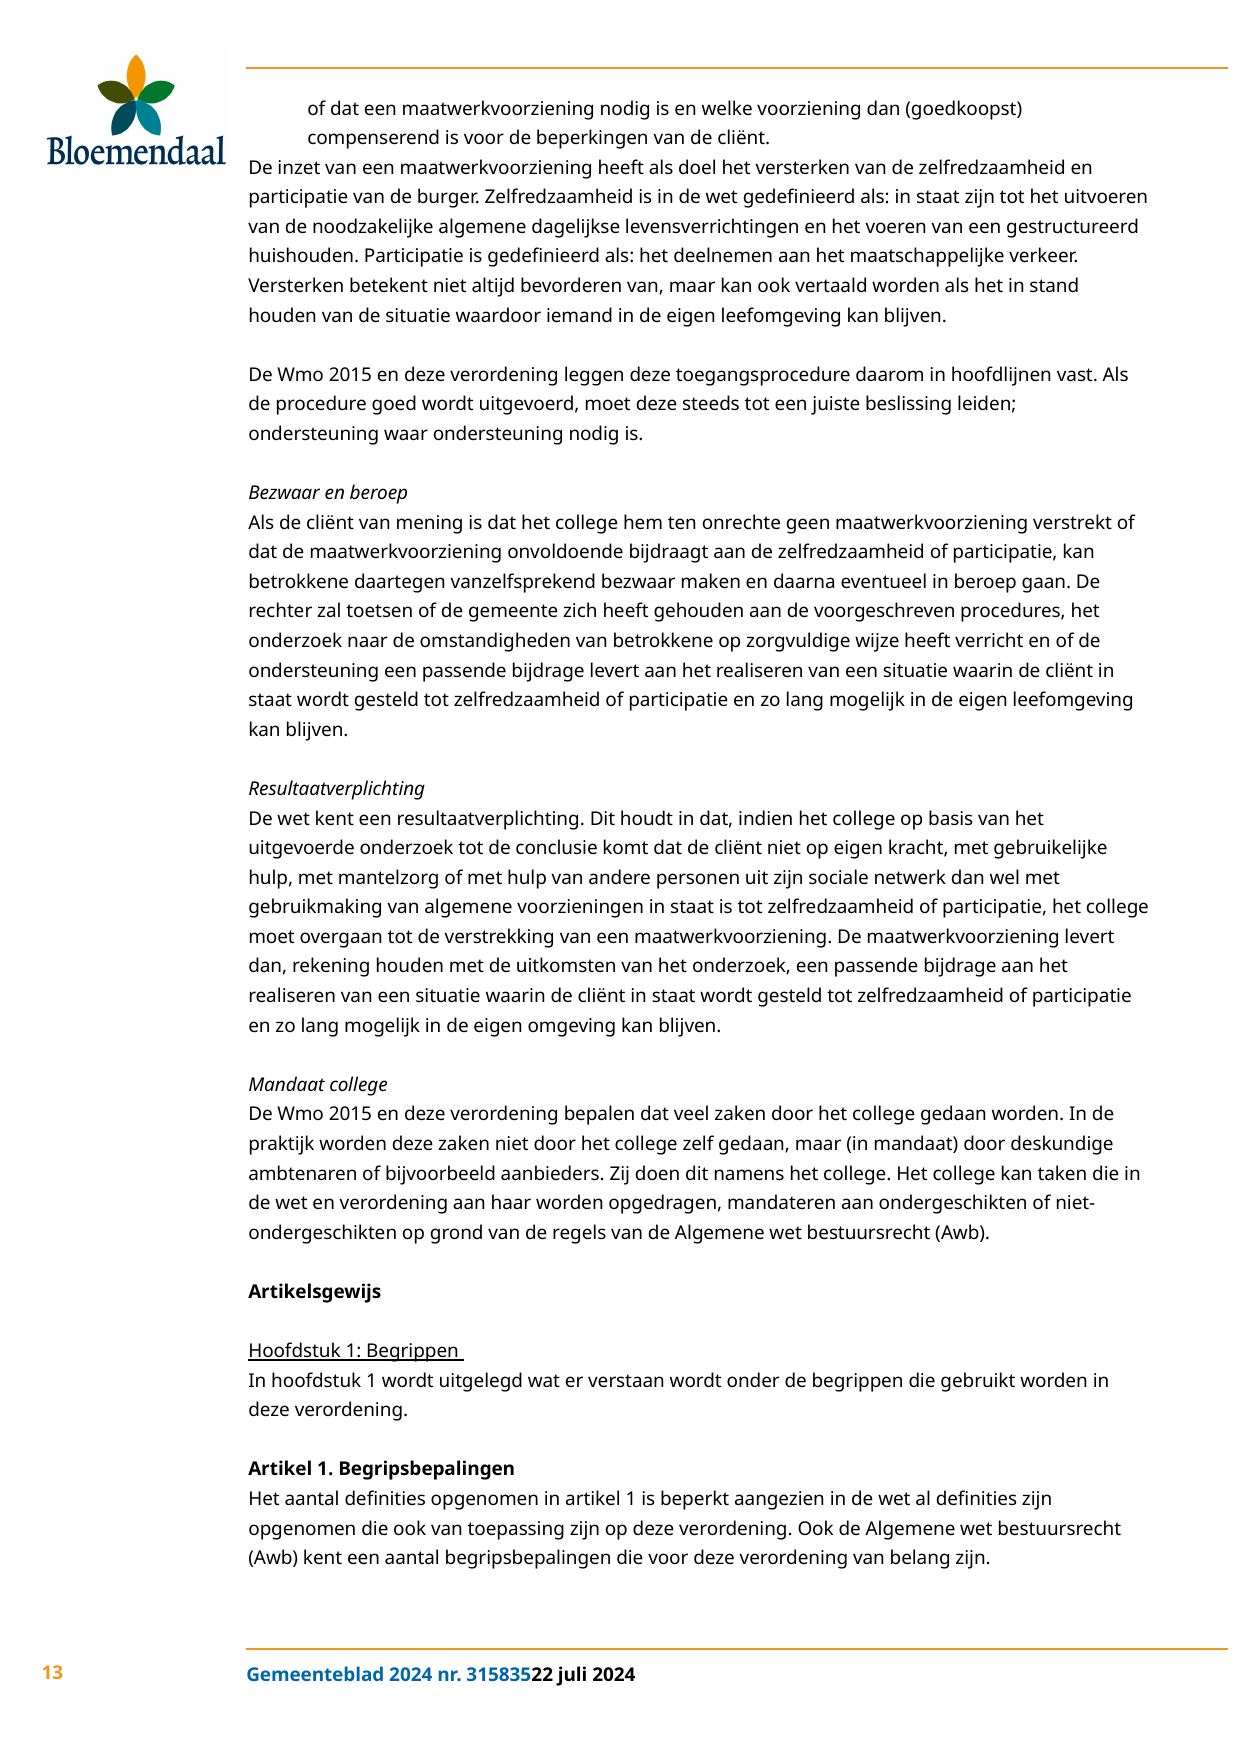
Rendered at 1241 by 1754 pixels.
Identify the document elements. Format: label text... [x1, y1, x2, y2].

text De Wmo 2015 en deze verordening leggen deze toegangsprocedure daarom in hoofdlijnen vast. Als de procedure goed wordt uitgevoerd, moet deze steeds tot een juiste beslissing leiden; ondersteuning waar ondersteuning nodig is. [248, 361, 1152, 446]
text Hoofdstuk 1: Begrippen [248, 1337, 1152, 1363]
list of dat een maatwerkvoorziening nodig is en welke voorziening dan (goedkoopst) compenserend is voor de beperkingen van de cliënt. [248, 95, 1152, 150]
text Bezwaar en beroep [248, 479, 1152, 505]
text De wet kent een resultaatverplichting. Dit houdt in dat, indien het college op basis van het uitgevoerde onderzoek tot de conclusie komt dat de cliënt niet op eigen kracht, met gebruikelijke hulp, met mantelzorg of met hulp van andere personen uit zijn sociale netwerk dan wel met gebruikmaking van algemene voorzieningen in staat is tot zelfredzaamheid of participatie, het college moet overgaan tot de verstrekking van een maatwerkvoorziening. De maatwerkvoorziening levert dan, rekening houden met de uitkomsten van het onderzoek, een passende bijdrage aan het realiseren van een situatie waarin de cliënt in staat wordt gesteld tot zelfredzaamheid of participatie en zo lang mogelijk in de eigen omgeving kan blijven. [248, 805, 1152, 1038]
text Het aantal definities opgenomen in artikel 1 is beperkt aangezien in de wet al definities zijn opgenomen die ook van toepassing zijn op deze verordening. Ook de Algemene wet bestuursrecht (Awb) kent een aantal begripsbepalingen die voor deze verordening van belang zijn. [248, 1485, 1152, 1570]
text De Wmo 2015 en deze verordening bepalen dat veel zaken door het college gedaan worden. In de praktijk worden deze zaken niet door het college zelf gedaan, maar (in mandaat) door deskundige ambtenaren of bijvoorbeeld aanbieders. Zij doen dit namens het college. Het college kan taken die in de wet en verordening aan haar worden opgedragen, mandateren aan ondergeschikten of niet-ondergeschikten op grond van de regels van de Algemene wet bestuursrecht (Awb). [248, 1101, 1152, 1245]
text Mandaat college [248, 1071, 1152, 1097]
text De inzet van een maatwerkvoorziening heeft als doel het versterken van de zelfredzaamheid en participatie van de burger. Zelfredzaamheid is in de wet gedefinieerd als: in staat zijn tot het uitvoeren van de noodzakelijke algemene dagelijkse levensverrichtingen en het voeren van een gestructureerd huishouden. Participatie is gedefinieerd als: het deelnemen aan het maatschappelijke verkeer. Versterken betekent niet altijd bevorderen van, maar kan ook vertaald worden als het in stand houden van de situatie waardoor iemand in de eigen leefomgeving kan blijven. [248, 154, 1152, 328]
text Artikelsgewijs [248, 1278, 1152, 1304]
text Als de cliënt van mening is dat het college hem ten onrechte geen maatwerkvoorziening verstrekt of dat de maatwerkvoorziening onvoldoende bijdraagt aan de zelfredzaamheid of participatie, kan betrokkene daartegen vanzelfsprekend bezwaar maken en daarna eventueel in beroep gaan. De rechter zal toetsen of de gemeente zich heeft gehouden aan de voorgeschreven procedures, het onderzoek naar de omstandigheden van betrokkene op zorgvuldige wijze heeft verricht en of de ondersteuning een passende bijdrage levert aan het realiseren van een situatie waarin de cliënt in staat wordt gesteld tot zelfredzaamheid of participatie en zo lang mogelijk in de eigen leefomgeving kan blijven. [248, 509, 1152, 742]
text Artikel 1. Begripsbepalingen [248, 1456, 1152, 1481]
text In hoofdstuk 1 wordt uitgelegd wat er verstaan wordt onder de begrippen die gebruikt worden in deze verordening. [248, 1367, 1152, 1422]
picture [41, 47, 231, 172]
text Resultaatverplichting [248, 775, 1152, 801]
